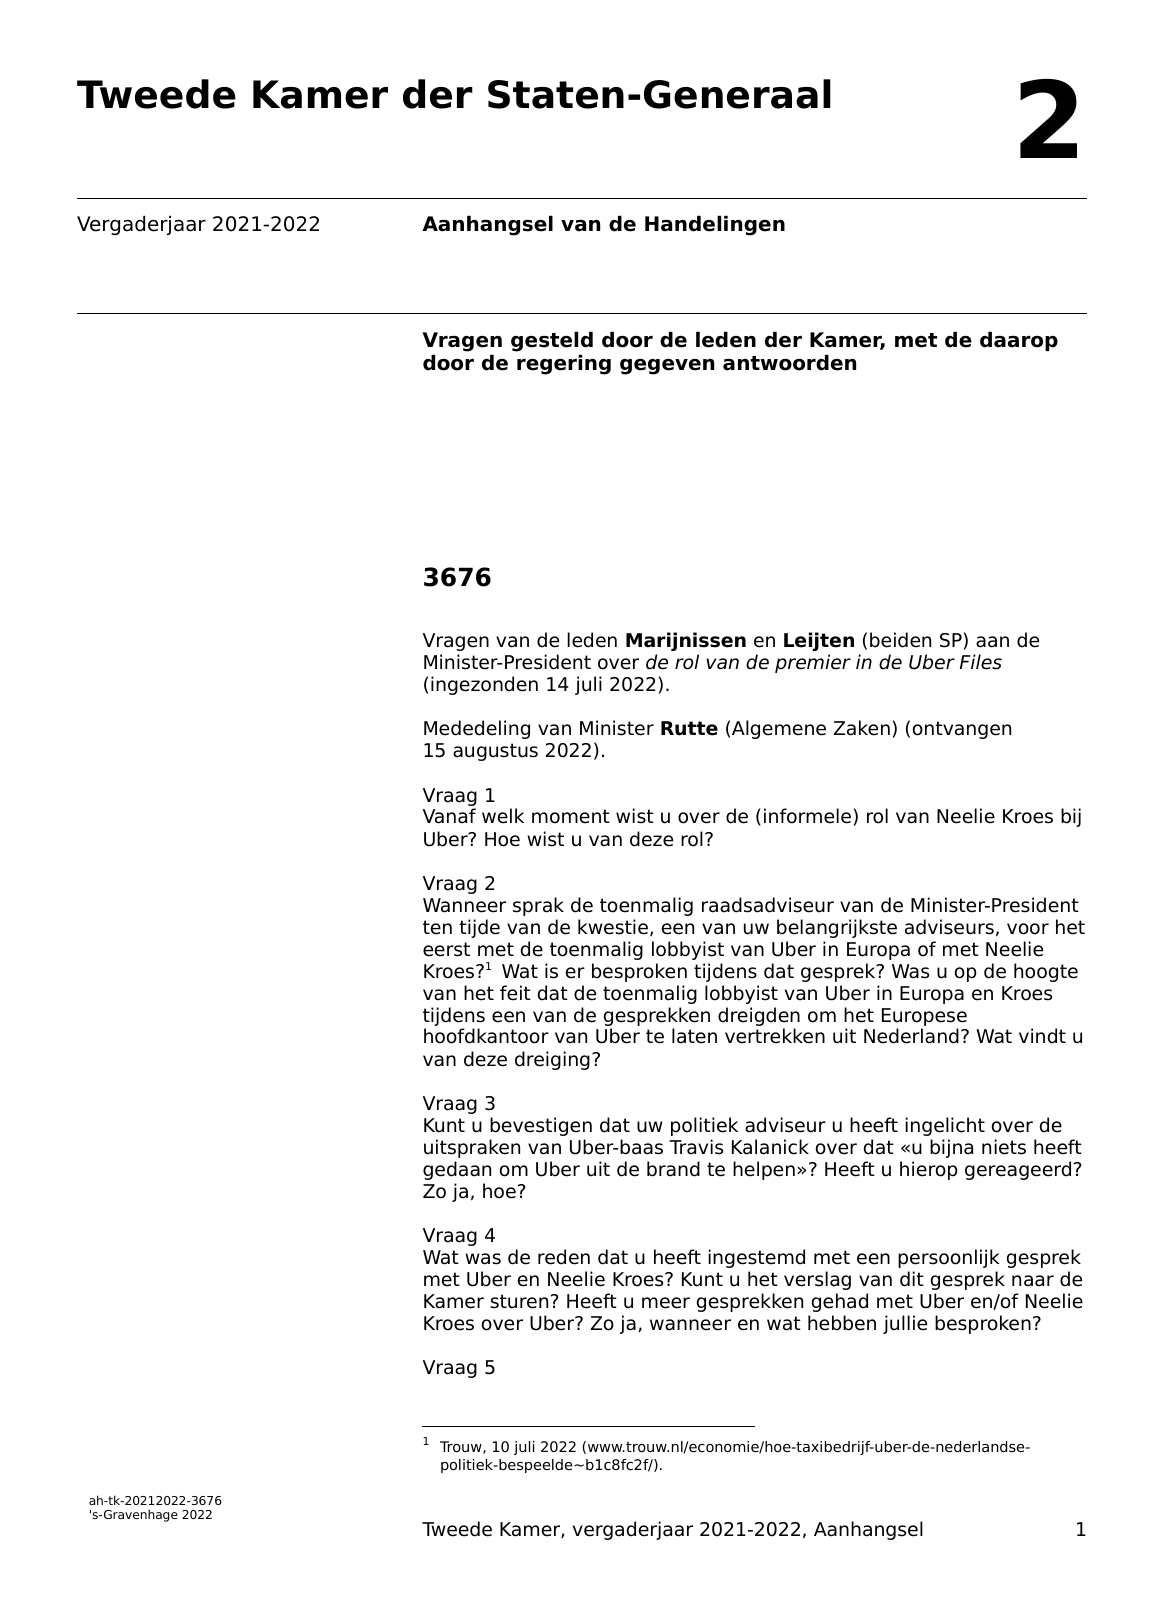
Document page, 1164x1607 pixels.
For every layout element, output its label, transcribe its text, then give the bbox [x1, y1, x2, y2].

table_cell Aanhangsel van de Handelingen [422, 199, 1087, 313]
table_header Tweede Kamer der Staten-Generaal [77, 59, 886, 198]
text Vraag 5 [422, 1357, 1087, 1379]
table_cell Vergaderjaar 2021-2022 [77, 199, 422, 313]
text Vraag 3 [422, 1093, 1087, 1114]
table_cell Vragen gesteld door de leden der Kamer, met de daarop door de regering gegeven antwoorden [422, 314, 1087, 375]
text ah-tk-20212022-3676 [88, 1494, 323, 1508]
text Vraag 4 [422, 1225, 1087, 1247]
text Kunt u bevestigen dat uw politiek adviseur u heeft ingelicht over de uitspraken van Uber-baas Travis Kalanick over dat «u bijna niets heeft gedaan om Uber uit de brand te helpen»? Heeft u hierop gereageerd? Zo ja, hoe? [422, 1114, 1087, 1202]
text Wat was de reden dat u heeft ingestemd met een persoonlijk gesprek met Uber en Neelie Kroes? Kunt u het verslag van dit gesprek naar de Kamer sturen? Heeft u meer gesprekken gehad met Uber en/of Neelie Kroes over Uber? Zo ja, wanneer en wat hebben jullie besproken? [422, 1247, 1087, 1334]
text Vragen van de leden Marijnissen en Leijten (beiden SP) aan de Minister-President over de rol van de premier in de Uber Files (ingezonden 14 juli 2022). [422, 630, 1087, 696]
table_header 2 [886, 59, 1087, 198]
text Mededeling van Minister Rutte (Algemene Zaken) (ontvangen 15 augustus 2022). [422, 718, 1087, 762]
text Trouw, 10 juli 2022 (www.trouw.nl/economie/hoe-taxibedrijf-uber-de-nederlandse-politiek-bespeelde~b1c8fc2f/). [422, 1435, 1087, 1474]
text Wanneer sprak de toenmalig raadsadviseur van de Minister-President ten tijde van de kwestie, een van uw belangrijkste adviseurs, voor het eerst met de toenmalig lobbyist van Uber in Europa of met Neelie Kroes? Wat is er besproken tijdens dat gesprek? Was u op de hoogte van het feit dat de toenmalig lobbyist van Uber in Europa en Kroes tijdens een van de gesprekken dreigden om het Europese hoofdkantoor van Uber te laten vertrekken uit Nederland? Wat vindt u van deze dreiging? [422, 894, 1087, 1070]
table_cell [77, 314, 422, 375]
text Vraag 1 [422, 784, 1087, 806]
text 3676 [422, 563, 1087, 592]
text 's-Gravenhage 2022 [88, 1508, 323, 1522]
text Vraag 2 [422, 873, 1087, 894]
text Vanaf welk moment wist u over de (informele) rol van Neelie Kroes bij Uber? Hoe wist u van deze rol? [422, 806, 1087, 850]
